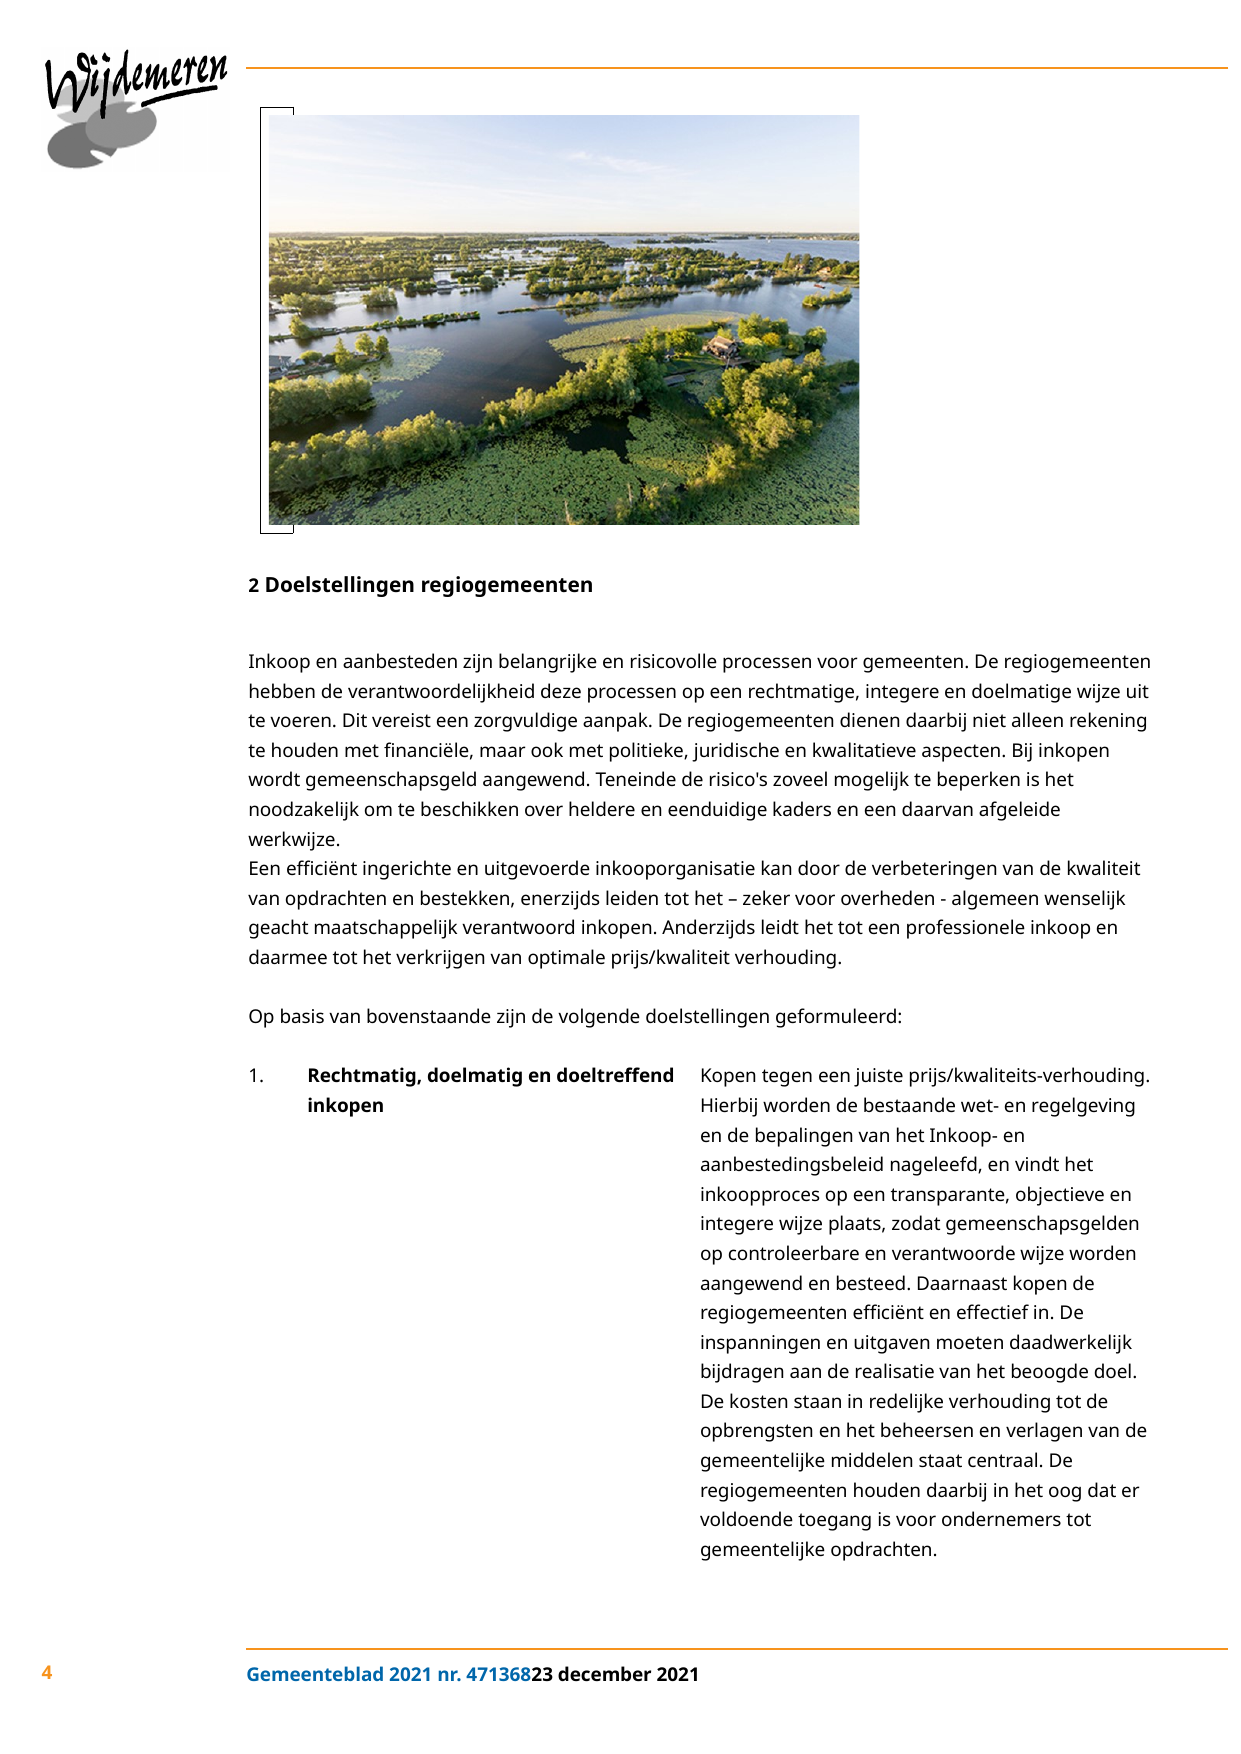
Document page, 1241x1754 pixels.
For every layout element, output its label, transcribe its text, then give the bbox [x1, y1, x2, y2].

text Inkoop en aanbesteden zijn belangrijke en risicovolle processen voor gemeenten. De regiogemeenten hebben de verantwoordelijkheid deze processen op een rechtmatige, integere en doelmatige wijze uit te voeren. Dit vereist een zorgvuldige aanpak. De regiogemeenten dienen daarbij niet alleen rekening te houden met financiële, maar ook met politieke, juridische en kwalitatieve aspecten. Bij inkopen wordt gemeenschapsgeld aangewend. Teneinde de risico's zoveel mogelijk te beperken is het noodzakelijk om te beschikken over heldere en eenduidige kaders en een daarvan afgeleide werkwijze. [248, 648, 1152, 852]
text Een efficiënt ingerichte en uitgevoerde inkooporganisatie kan door de verbeteringen van de kwaliteit van opdrachten en bestekken, enerzijds leiden tot het – zeker voor overheden - algemeen wenselijk geacht maatschappelijk verantwoord inkopen. Anderzijds leidt het tot een professionele inkoop en daarmee tot het verkrijgen van optimale prijs/kwaliteit verhouding. [248, 855, 1152, 970]
text Op basis van bovenstaande zijn de volgende doelstellingen geformuleerd: [248, 1003, 1152, 1029]
picture [268, 115, 860, 525]
text 2 Doelstellingen regiogemeenten [248, 571, 1152, 599]
picture [41, 47, 231, 172]
table_header Kopen tegen een juiste prijs/kwaliteits-verhouding. Hierbij worden de bestaande wet- en regelgeving en de bepalingen van het Inkoop- en aanbestedingsbeleid nageleefd, en vindt het inkoopproces op een transparante, objectieve en integere wijze plaats, zodat gemeenschapsgelden op controleerbare en verantwoorde wijze worden aangewend en besteed. Daarnaast kopen de regiogemeenten efficiënt en effectief in. De inspanningen en uitgaven moeten daadwerkelijk bijdragen aan de realisatie van het beoogde doel. De kosten staan in redelijke verhouding tot de opbrengsten en het beheersen en verlagen van de gemeentelijke middelen staat centraal. De regiogemeenten houden daarbij in het oog dat er voldoende toegang is voor ondernemers tot gemeentelijke opdrachten. [700, 1063, 1152, 1562]
table_header Rechtmatig, doelmatig en doeltreffend inkopen [248, 1063, 700, 1562]
